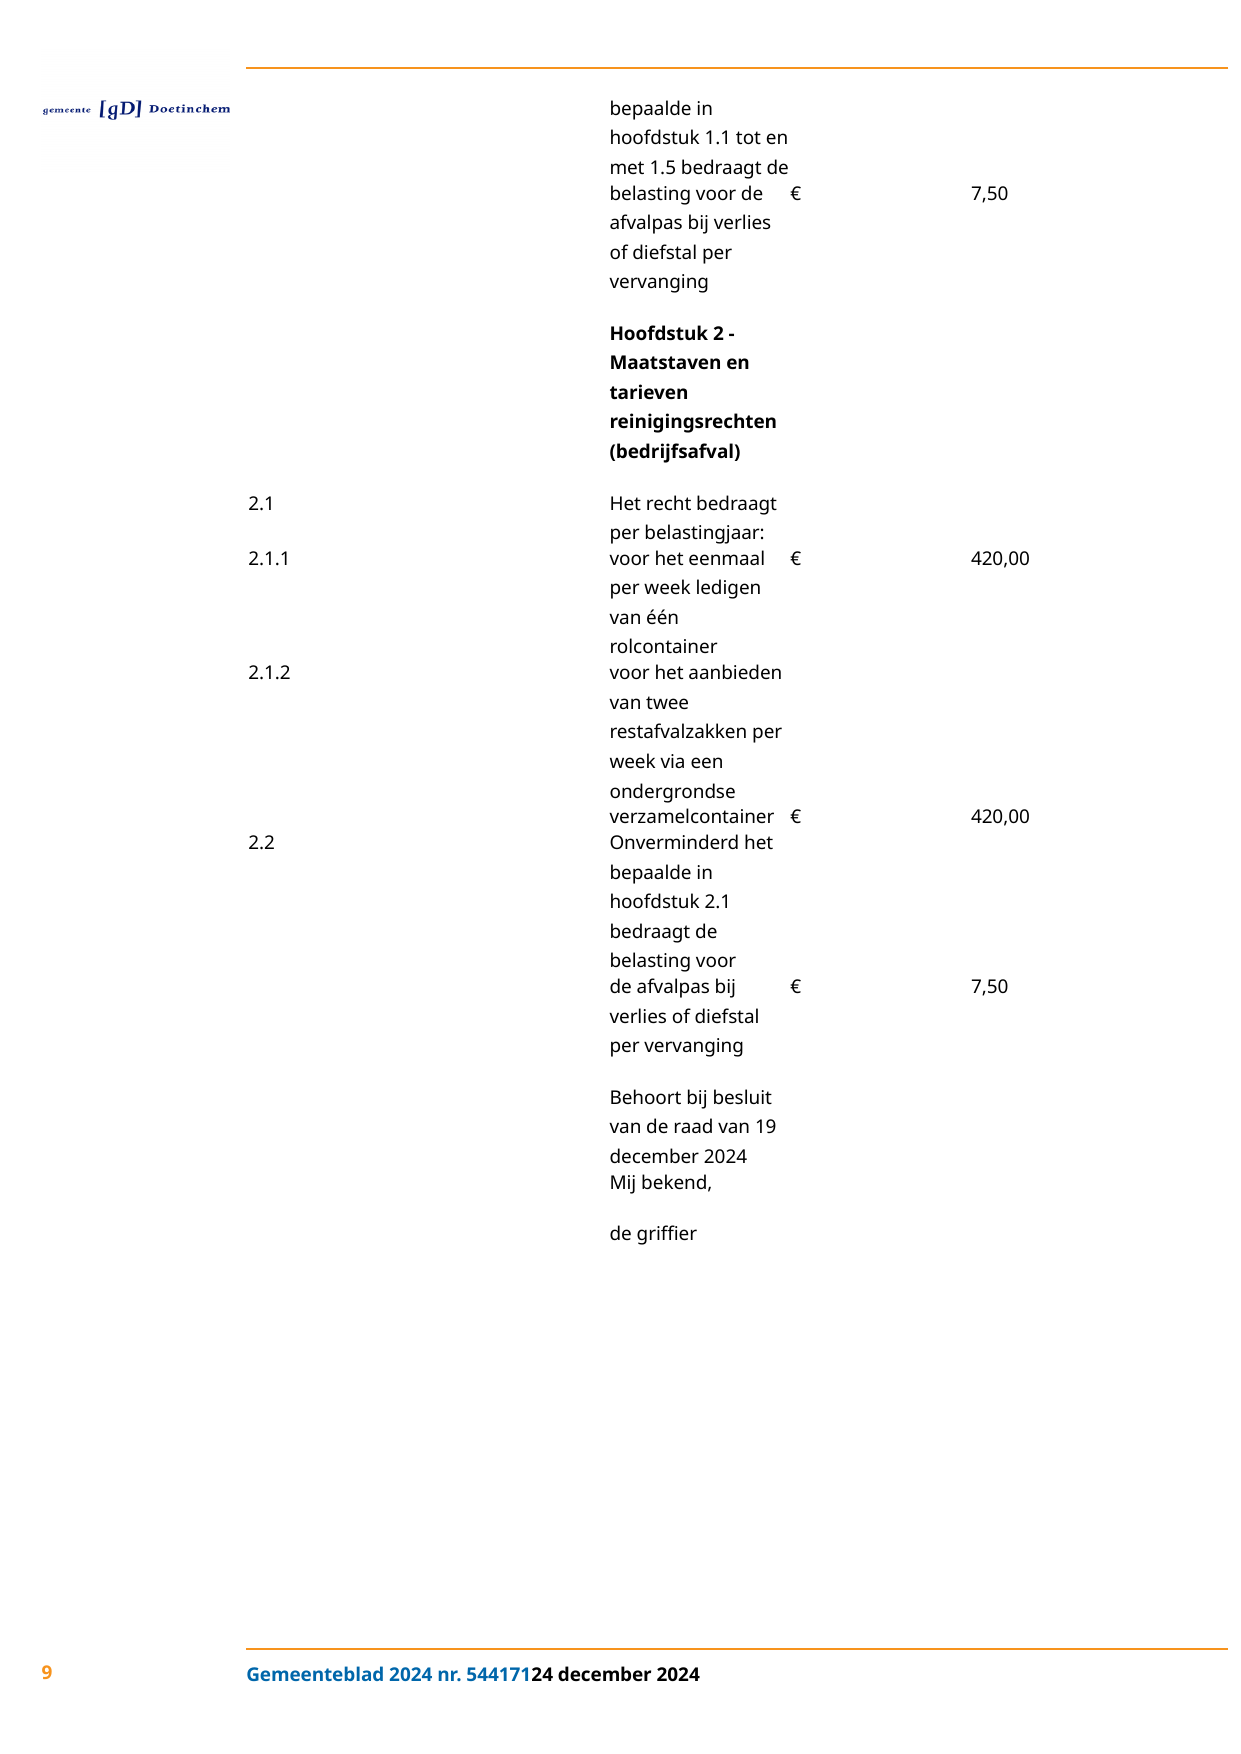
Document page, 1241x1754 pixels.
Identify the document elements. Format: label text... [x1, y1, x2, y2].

table_cell [248, 464, 429, 490]
table_cell [248, 1084, 429, 1169]
table_cell 2.2 [248, 829, 429, 973]
table_cell [429, 95, 609, 180]
table_cell [971, 660, 1152, 803]
table_cell [790, 1084, 971, 1169]
table_cell [971, 490, 1152, 545]
table_cell verzamelcontainer [609, 804, 790, 829]
table_cell [971, 1169, 1152, 1194]
table_cell [790, 464, 971, 490]
table_cell [248, 1058, 429, 1084]
table_cell [971, 829, 1152, 973]
table_cell [248, 1220, 429, 1246]
table_cell 420,00 [971, 545, 1152, 659]
table_cell Onverminderd het bepaalde in hoofdstuk 2.1 bedraagt de belasting voor [609, 829, 790, 973]
table_cell de griffier [609, 1220, 790, 1246]
table_cell [971, 1220, 1152, 1246]
table_cell [609, 1195, 790, 1220]
table_cell [429, 1169, 609, 1194]
table_cell [971, 464, 1152, 490]
table_cell Mij bekend, [609, 1169, 790, 1194]
table_cell [248, 180, 429, 294]
table_cell [429, 804, 609, 829]
table_cell 2.1.2 [248, 660, 429, 803]
table_cell 2.1 [248, 490, 429, 545]
table_cell [429, 320, 609, 464]
table_cell [971, 294, 1152, 320]
table_cell [429, 490, 609, 545]
table_cell [609, 294, 790, 320]
table_cell bepaalde in hoofdstuk 1.1 tot en met 1.5 bedraagt de [609, 95, 790, 180]
table_cell [248, 294, 429, 320]
table_cell [248, 95, 429, 180]
table_cell [971, 320, 1152, 464]
table_cell [971, 1195, 1152, 1220]
table_cell Hoofdstuk 2 - Maatstaven en tarieven reinigingsrechten (bedrijfsafval) [609, 320, 790, 464]
table_cell € [790, 545, 971, 659]
table_cell voor het aanbieden van twee restafvalzakken per week via een ondergrondse [609, 660, 790, 803]
table_cell [790, 1220, 971, 1246]
table_cell [971, 1084, 1152, 1169]
table_cell voor het eenmaal per week ledigen van één rolcontainer [609, 545, 790, 659]
table_cell [248, 1169, 429, 1194]
table_cell belasting voor de afvalpas bij verlies of diefstal per vervanging [609, 180, 790, 294]
table_cell 420,00 [971, 804, 1152, 829]
table_cell [790, 1169, 971, 1194]
table_cell [429, 1195, 609, 1220]
table_cell [790, 660, 971, 803]
table_cell [248, 320, 429, 464]
table_cell [609, 464, 790, 490]
table_cell [790, 1058, 971, 1084]
table_cell [248, 1195, 429, 1220]
table_cell [971, 95, 1152, 180]
table_cell [790, 320, 971, 464]
table_cell [429, 1058, 609, 1084]
table_cell [790, 490, 971, 545]
table_cell [429, 545, 609, 659]
table_cell [248, 973, 429, 1058]
table_cell [429, 1220, 609, 1246]
table_cell [790, 95, 971, 180]
picture [41, 47, 231, 172]
table_cell 2.1.1 [248, 545, 429, 659]
table_cell [429, 294, 609, 320]
table_cell [429, 180, 609, 294]
table_cell 7,50 [971, 180, 1152, 294]
table_cell [429, 1084, 609, 1169]
table_cell [429, 973, 609, 1058]
table_cell [790, 294, 971, 320]
table_cell € [790, 180, 971, 294]
table_cell [429, 660, 609, 803]
table_cell € [790, 973, 971, 1058]
table_cell Behoort bij besluit van de raad van 19 december 2024 [609, 1084, 790, 1169]
table_cell [971, 1058, 1152, 1084]
table_cell [429, 829, 609, 973]
table_cell de afvalpas bij verlies of diefstal per vervanging [609, 973, 790, 1058]
table_cell [248, 804, 429, 829]
table_cell [429, 464, 609, 490]
table_cell [609, 1058, 790, 1084]
table_cell € [790, 804, 971, 829]
table_cell Het recht bedraagt per belastingjaar: [609, 490, 790, 545]
table_cell [790, 1195, 971, 1220]
table_cell 7,50 [971, 973, 1152, 1058]
table_cell [790, 829, 971, 973]
